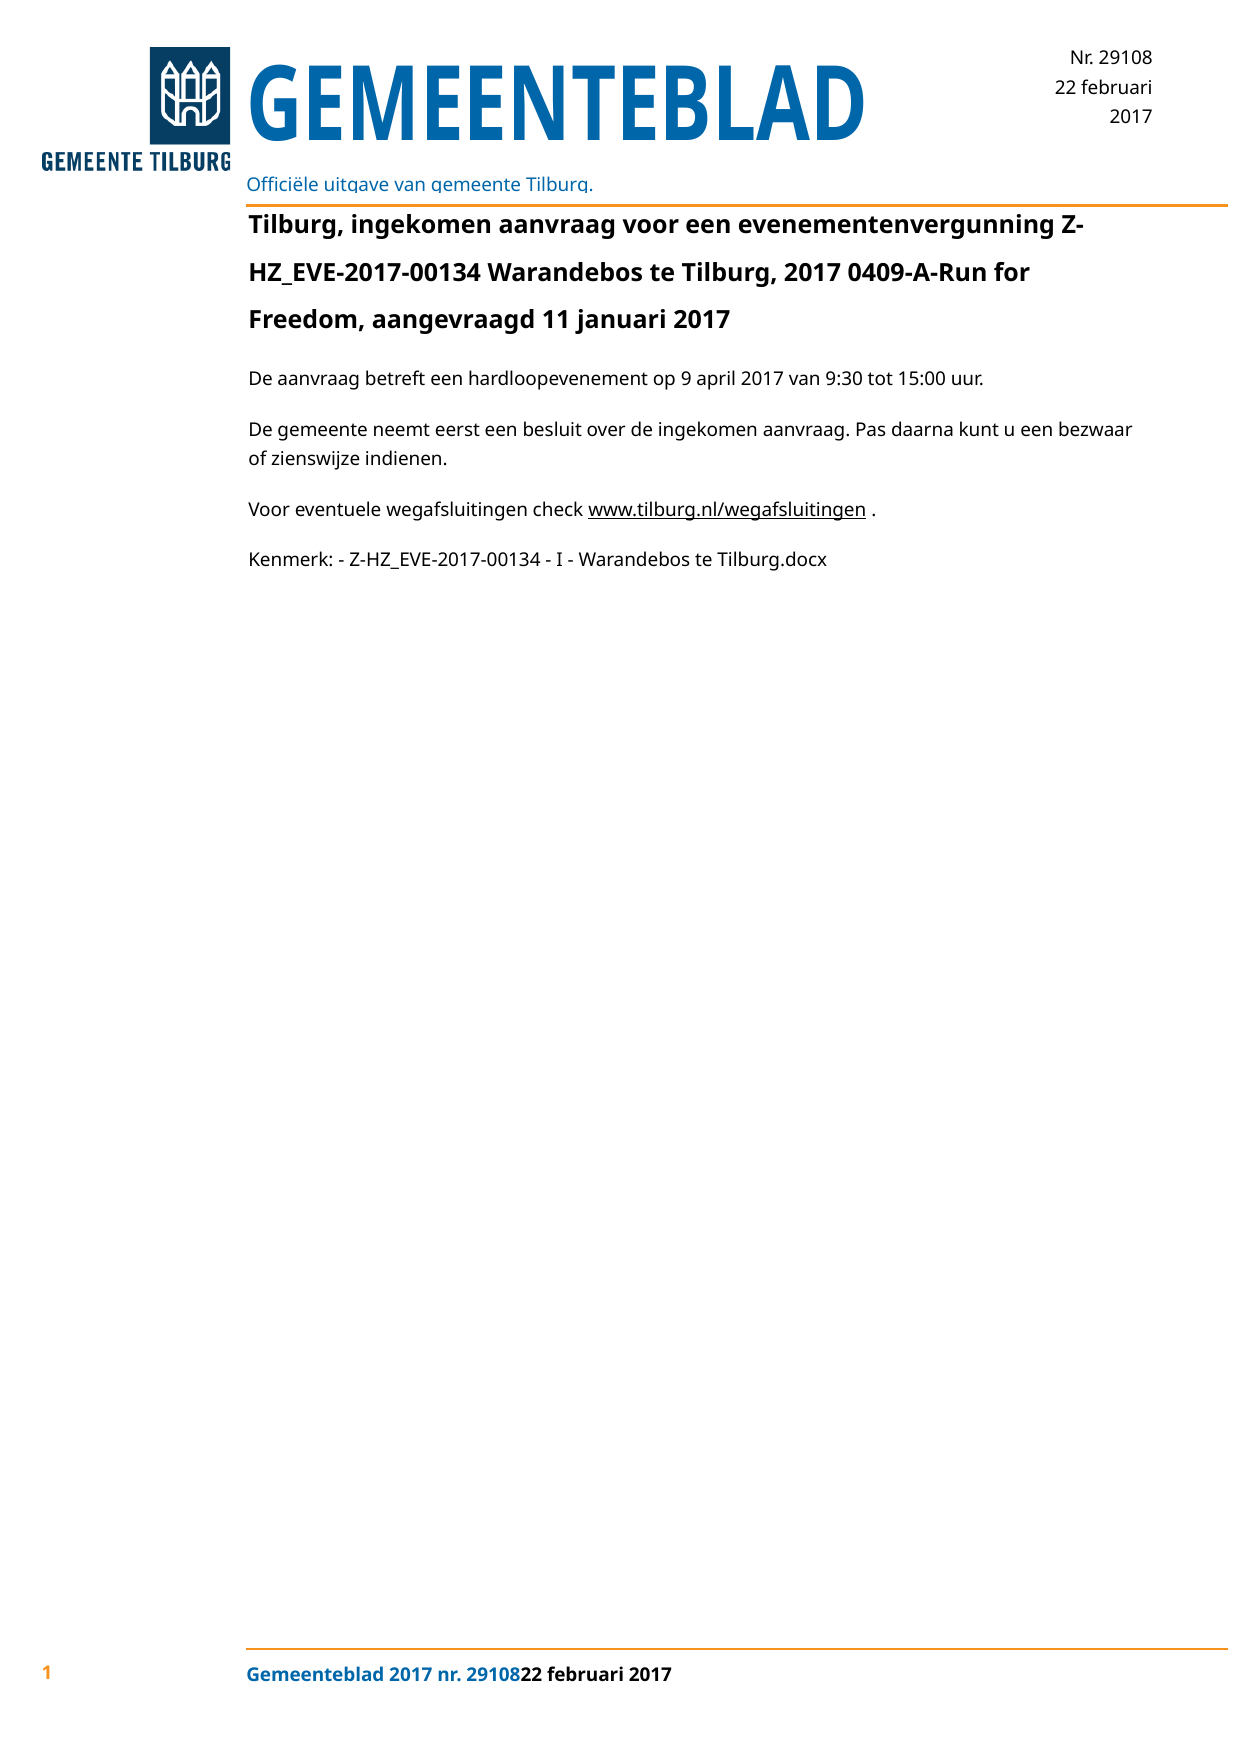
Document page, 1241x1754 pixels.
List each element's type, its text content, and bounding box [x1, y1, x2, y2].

text De aanvraag betreft een hardloopevenement op 9 april 2017 van 9:30 tot 15:00 uur. [248, 366, 1152, 391]
text Tilburg, ingekomen aanvraag voor een evenementenvergunning Z-HZ_EVE-2017-00134 Warandebos te Tilburg, 2017 0409-A-Run for Freedom, aangevraagd 11 januari 2017 [248, 207, 1152, 336]
text De gemeente neemt eerst een besluit over de ingekomen aanvraag. Pas daarna kunt u een bezwaar of zienswijze indienen. [248, 416, 1152, 471]
text Voor eventuele wegafsluitingen check www.tilburg.nl/wegafsluitingen . [248, 496, 1152, 522]
text Kenmerk: - Z-HZ_EVE-2017-00134 - I - Warandebos te Tilburg.docx [248, 546, 1152, 572]
picture [41, 47, 231, 172]
